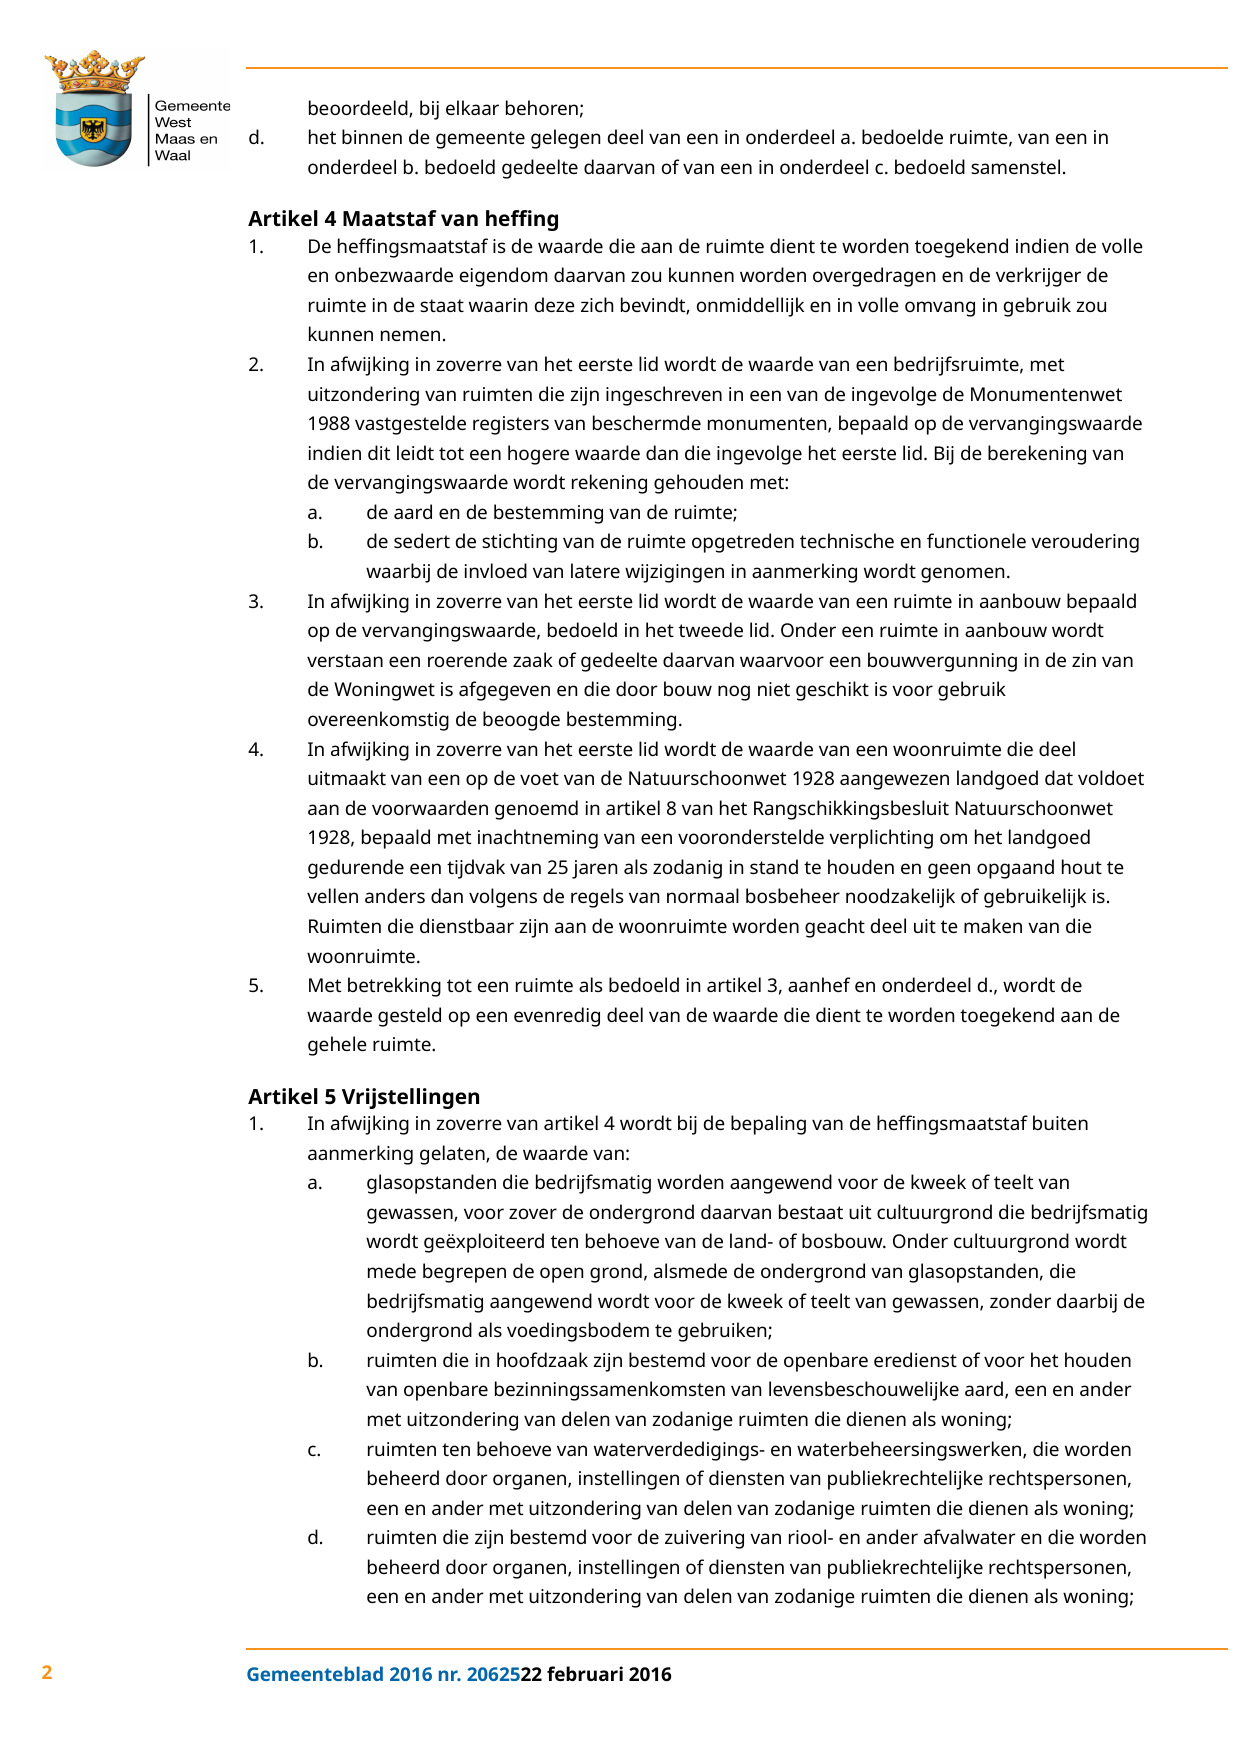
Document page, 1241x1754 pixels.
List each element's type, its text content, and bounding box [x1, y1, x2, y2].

list het binnen de gemeente gelegen deel van een in onderdeel a. bedoelde ruimte, van een in onderdeel b. bedoeld gedeelte daarvan of van een in onderdeel c. bedoeld samenstel. [248, 124, 1152, 180]
list In afwijking in zoverre van het eerste lid wordt de waarde van een woonruimte die deel uitmaakt van een op de voet van de Natuurschoonwet 1928 aangewezen landgoed dat voldoet aan de voorwaarden genoemd in artikel 8 van het Rangschikkingsbesluit Natuurschoonwet 1928, bepaald met inachtneming van een vooronderstelde verplichting om het landgoed gedurende een tijdvak van 25 jaren als zodanig in stand te houden en geen opgaand hout te vellen anders dan volgens de regels van normaal bosbeheer noodzakelijk of gebruikelijk is. Ruimten die dienstbaar zijn aan de woonruimte worden geacht deel uit te maken van die woonruimte. [248, 736, 1152, 968]
list De heffingsmaatstaf is de waarde die aan de ruimte dient te worden toegekend indien de volle en onbezwaarde eigendom daarvan zou kunnen worden overgedragen en de verkrijger de ruimte in de staat waarin deze zich bevindt, onmiddellijk en in volle omvang in gebruik zou kunnen nemen. [248, 233, 1152, 347]
list de sedert de stichting van de ruimte opgetreden technische en functionele veroudering waarbij de invloed van latere wijzigingen in aanmerking wordt genomen. [307, 529, 1152, 584]
list In afwijking in zoverre van artikel 4 wordt bij de bepaling van de heffingsmaatstaf buiten aanmerking gelaten, de waarde van: [248, 1110, 1152, 1166]
list In afwijking in zoverre van het eerste lid wordt de waarde van een bedrijfsruimte, met uitzondering van ruimten die zijn ingeschreven in een van de ingevolge de Monumentenwet 1988 vastgestelde registers van beschermde monumenten, bepaald op de vervangingswaarde indien dit leidt tot een hogere waarde dan die ingevolge het eerste lid. Bij de berekening van de vervangingswaarde wordt rekening gehouden met: [248, 351, 1152, 495]
list ruimten die zijn bestemd voor de zuivering van riool- en ander afvalwater en die worden beheerd door organen, instellingen of diensten van publiekrechtelijke rechtspersonen, een en ander met uitzondering van delen van zodanige ruimten die dienen als woning; [307, 1524, 1152, 1609]
list In afwijking in zoverre van het eerste lid wordt de waarde van een ruimte in aanbouw bepaald op de vervangingswaarde, bedoeld in het tweede lid. Onder een ruimte in aanbouw wordt verstaan een roerende zaak of gedeelte daarvan waarvoor een bouwvergunning in de zin van de Woningwet is afgegeven en die door bouw nog niet geschikt is voor gebruik overeenkomstig de beoogde bestemming. [248, 588, 1152, 732]
picture [41, 47, 231, 172]
list Met betrekking tot een ruimte als bedoeld in artikel 3, aanhef en onderdeel d., wordt de waarde gesteld op een evenredig deel van de waarde die dient te worden toegekend aan de gehele ruimte. [248, 972, 1152, 1057]
list ruimten die in hoofdzaak zijn bestemd voor de openbare eredienst of voor het houden van openbare bezinningssamenkomsten van levensbeschouwelijke aard, een en ander met uitzondering van delen van zodanige ruimten die dienen als woning; [307, 1347, 1152, 1432]
list glasopstanden die bedrijfsmatig worden aangewend voor de kweek of teelt van gewassen, voor zover de ondergrond daarvan bestaat uit cultuurgrond die bedrijfsmatig wordt geëxploiteerd ten behoeve van de land- of bosbouw. Onder cultuurgrond wordt mede begrepen de open grond, alsmede de ondergrond van glasopstanden, die bedrijfsmatig aangewend wordt voor de kweek of teelt van gewassen, zonder daarbij de ondergrond als voedingsbodem te gebruiken; [307, 1169, 1152, 1343]
list de aard en de bestemming van de ruimte; [307, 499, 1152, 525]
list ruimten ten behoeve van waterverdedigings- en waterbeheersingswerken, die worden beheerd door organen, instellingen of diensten van publiekrechtelijke rechtspersonen, een en ander met uitzondering van delen van zodanige ruimten die dienen als woning; [307, 1436, 1152, 1521]
list beoordeeld, bij elkaar behoren; [248, 95, 1152, 121]
text Artikel 4 Maatstaf van heffing [248, 204, 1152, 233]
text Artikel 5 Vrijstellingen [248, 1082, 1152, 1110]
